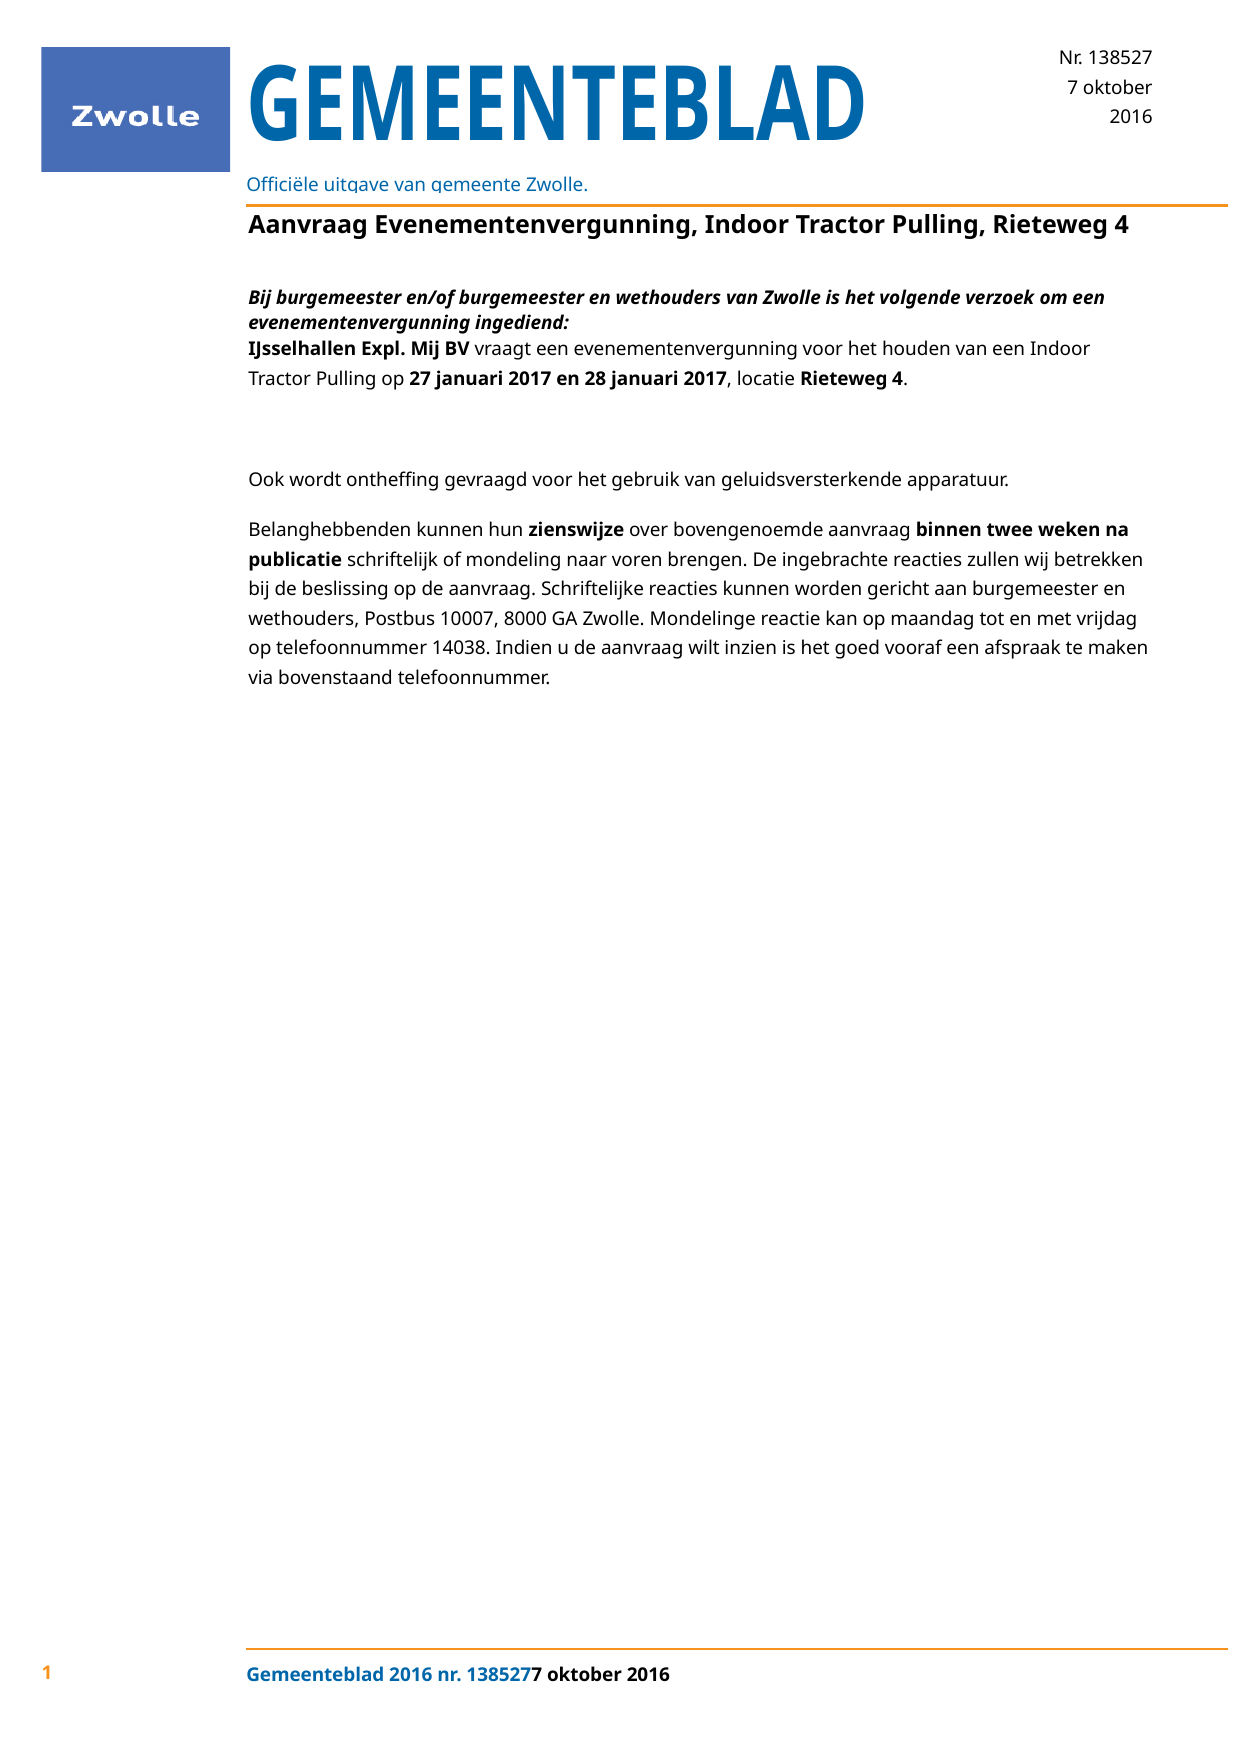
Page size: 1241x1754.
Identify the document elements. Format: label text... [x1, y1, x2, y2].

picture [41, 47, 231, 172]
text Aanvraag Evenementenvergunning, Indoor Tractor Pulling, Rieteweg 4 [248, 207, 1152, 241]
text IJsselhallen Expl. Mij BV vraagt een evenementenvergunning voor het houden van een Indoor Tractor Pulling op 27 januari 2017 en 28 januari 2017, locatie Rieteweg 4. [248, 335, 1152, 391]
text Belanghebbenden kunnen hun zienswijze over bovengenoemde aanvraag binnen twee weken na publicatie schriftelijk of mondeling naar voren brengen. De ingebrachte reacties zullen wij betrekken bij de beslissing op de aanvraag. Schriftelijke reacties kunnen worden gericht aan burgemeester en wethouders, Postbus 10007, 8000 GA Zwolle. Mondelinge reactie kan op maandag tot en met vrijdag op telefoonnummer 14038. Indien u de aanvraag wilt inzien is het goed vooraf een afspraak te maken via bovenstaand telefoonnummer. [248, 516, 1152, 690]
text Ook wordt ontheffing gevraagd voor het gebruik van geluidsversterkende apparatuur. [248, 466, 1152, 491]
text Bij burgemeester en/of burgemeester en wethouders van Zwolle is het volgende verzoek om een evenementenvergunning ingediend: [248, 284, 1152, 335]
